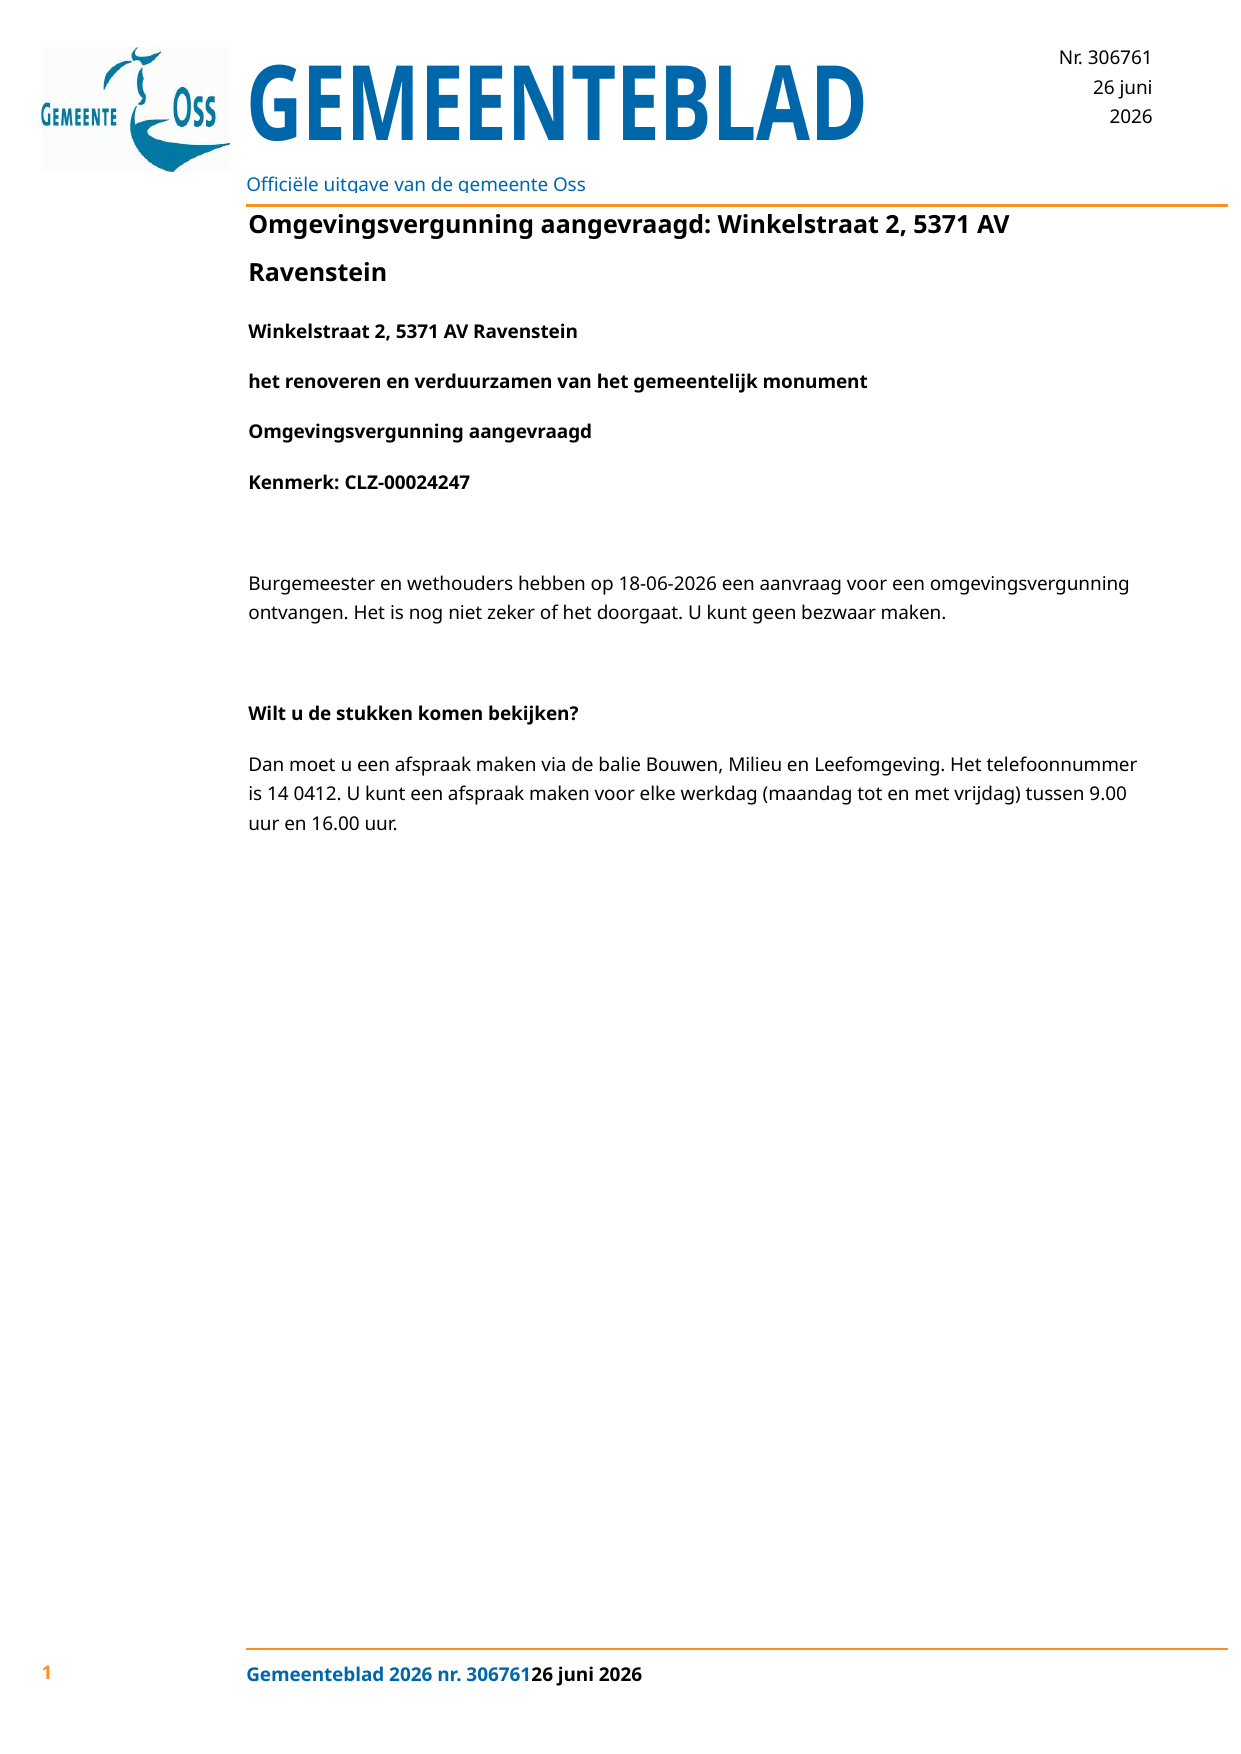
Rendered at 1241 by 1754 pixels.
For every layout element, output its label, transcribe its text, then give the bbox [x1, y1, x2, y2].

text Wilt u de stukken komen bekijken? [248, 700, 1152, 726]
text Omgevingsvergunning aangevraagd: Winkelstraat 2, 5371 AV Ravenstein [248, 207, 1152, 288]
text het renoveren en verduurzamen van het gemeentelijk monument [248, 368, 1152, 394]
text Omgevingsvergunning aangevraagd [248, 419, 1152, 444]
text Winkelstraat 2, 5371 AV Ravenstein [248, 318, 1152, 344]
picture [41, 47, 231, 172]
text Dan moet u een afspraak maken via de balie Bouwen, Milieu en Leefomgeving. Het telefoonnummer is 14 0412. U kunt een afspraak maken voor elke werkdag (maandag tot en met vrijdag) tussen 9.00 uur en 16.00 uur. [248, 751, 1152, 836]
text Burgemeester en wethouders hebben op 18-06-2026 een aanvraag voor een omgevingsvergunning ontvangen. Het is nog niet zeker of het doorgaat. U kunt geen bezwaar maken. [248, 570, 1152, 625]
text Kenmerk: CLZ-00024247 [248, 469, 1152, 495]
